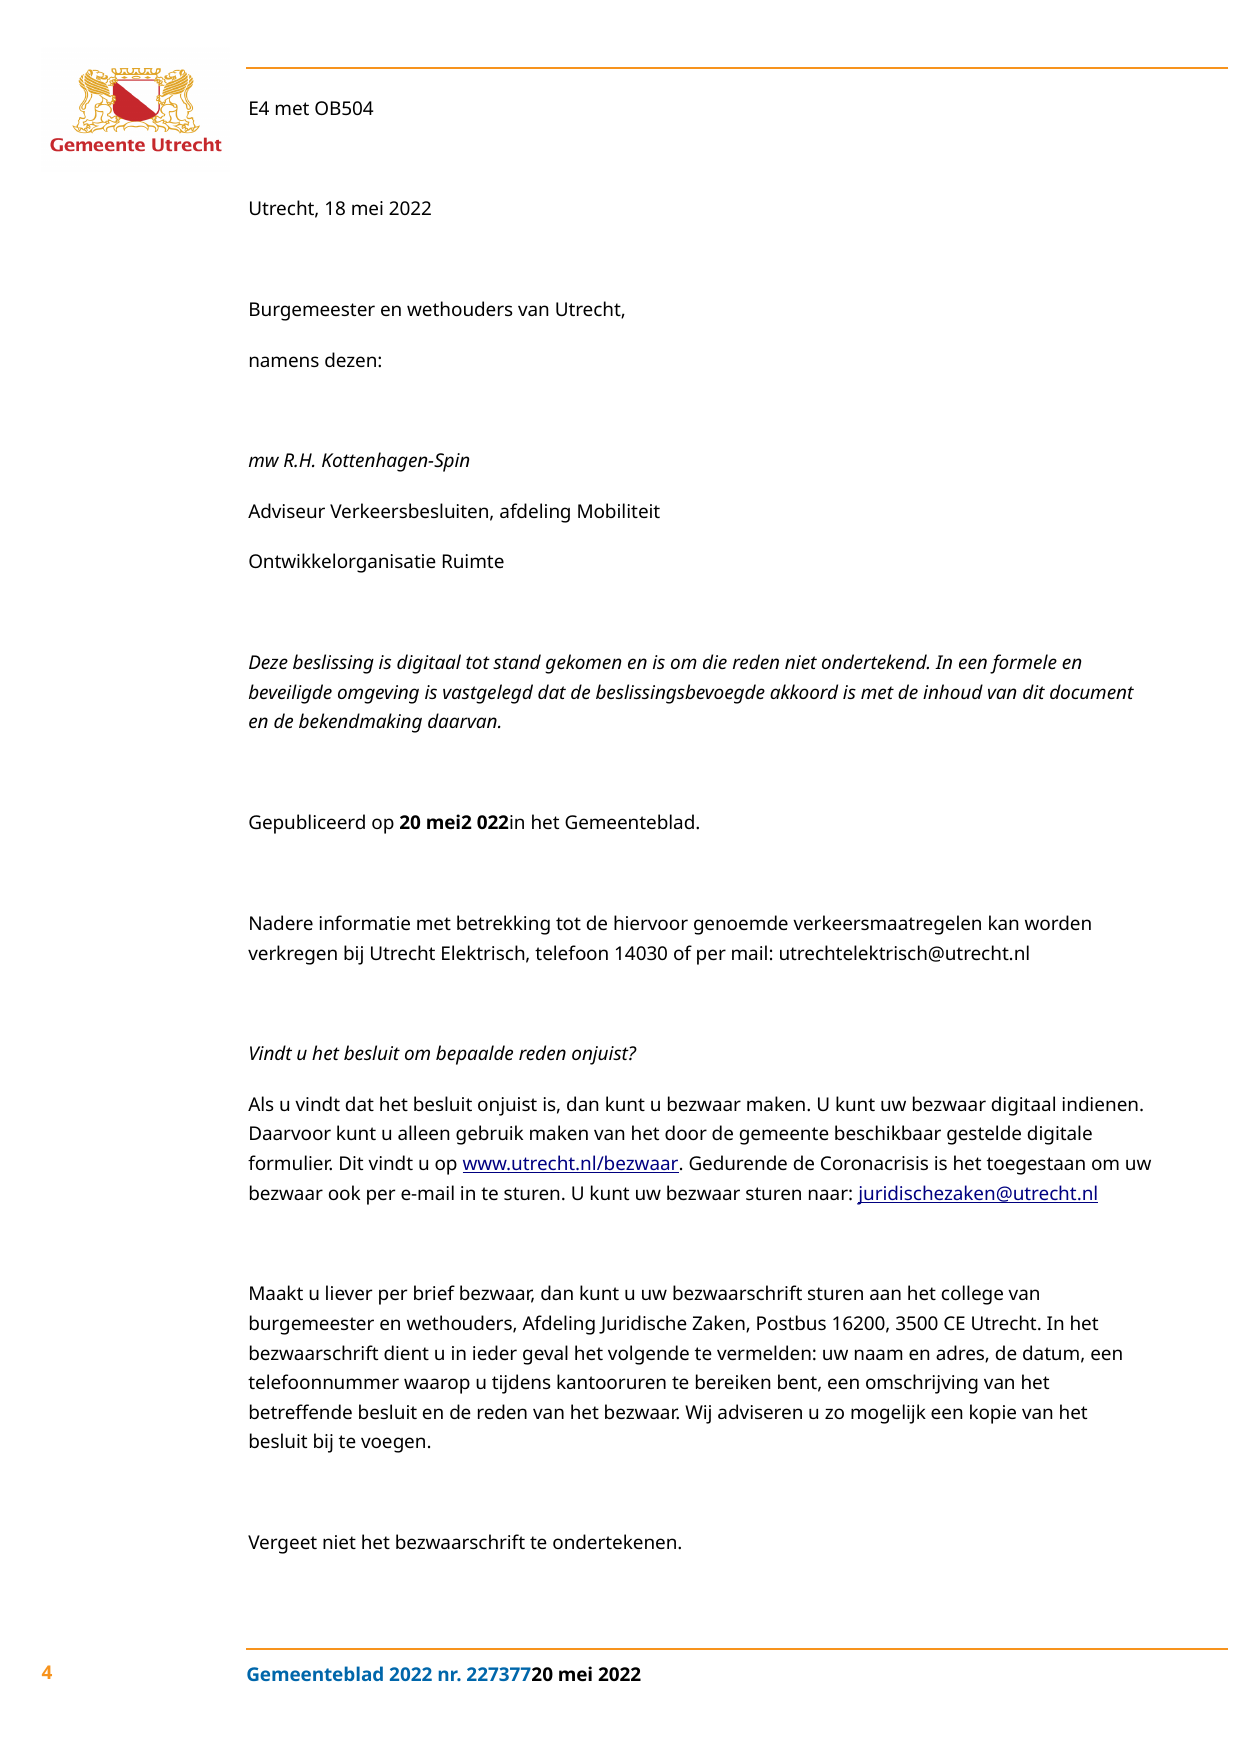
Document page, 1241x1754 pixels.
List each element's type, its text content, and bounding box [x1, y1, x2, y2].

text Deze beslissing is digitaal tot stand gekomen en is om die reden niet ondertekend. In een formele en beveiligde omgeving is vastgelegd dat de beslissingsbevoegde akkoord is met de inhoud van dit document en de bekendmaking daarvan. [248, 649, 1152, 734]
picture [41, 47, 231, 172]
text Utrecht, 18 mei 2022 [248, 196, 1152, 221]
text Adviseur Verkeersbesluiten, afdeling Mobiliteit [248, 498, 1152, 524]
text namens dezen: [248, 347, 1152, 373]
text Maakt u liever per brief bezwaar, dan kunt u uw bezwaarschrift sturen aan het college van burgemeester en wethouders, Afdeling Juridische Zaken, Postbus 16200, 3500 CE Utrecht. In het bezwaarschrift dient u in ieder geval het volgende te vermelden: uw naam en adres, de datum, een telefoonnummer waarop u tijdens kantooruren te bereiken bent, een omschrijving van het betreffende besluit en de reden van het bezwaar. Wij adviseren u zo mogelijk een kopie van het besluit bij te voegen. [248, 1281, 1152, 1454]
text Gepubliceerd op 20 mei2 022in het Gemeenteblad. [248, 809, 1152, 835]
text Ontwikkelorganisatie Ruimte [248, 548, 1152, 574]
text Als u vindt dat het besluit onjuist is, dan kunt u bezwaar maken. U kunt uw bezwaar digitaal indienen. Daarvoor kunt u alleen gebruik maken van het door de gemeente beschikbaar gestelde digitale formulier. Dit vindt u op www.utrecht.nl/bezwaar. Gedurende de Coronacrisis is het toegestaan om uw bezwaar ook per e-mail in te sturen. U kunt uw bezwaar sturen naar: juridischezaken@utrecht.nl [248, 1091, 1152, 1206]
text Burgemeester en wethouders van Utrecht, [248, 296, 1152, 322]
text Vindt u het besluit om bepaalde reden onjuist? [248, 1041, 1152, 1066]
text Vergeet niet het bezwaarschrift te ondertekenen. [248, 1529, 1152, 1555]
text E4 met OB504 [248, 95, 1152, 121]
text Nadere informatie met betrekking tot de hiervoor genoemde verkeersmaatregelen kan worden verkregen bij Utrecht Elektrisch, telefoon 14030 of per mail: utrechtelektrisch@utrecht.nl [248, 910, 1152, 966]
text mw R.H. Kottenhagen-Spin [248, 448, 1152, 473]
